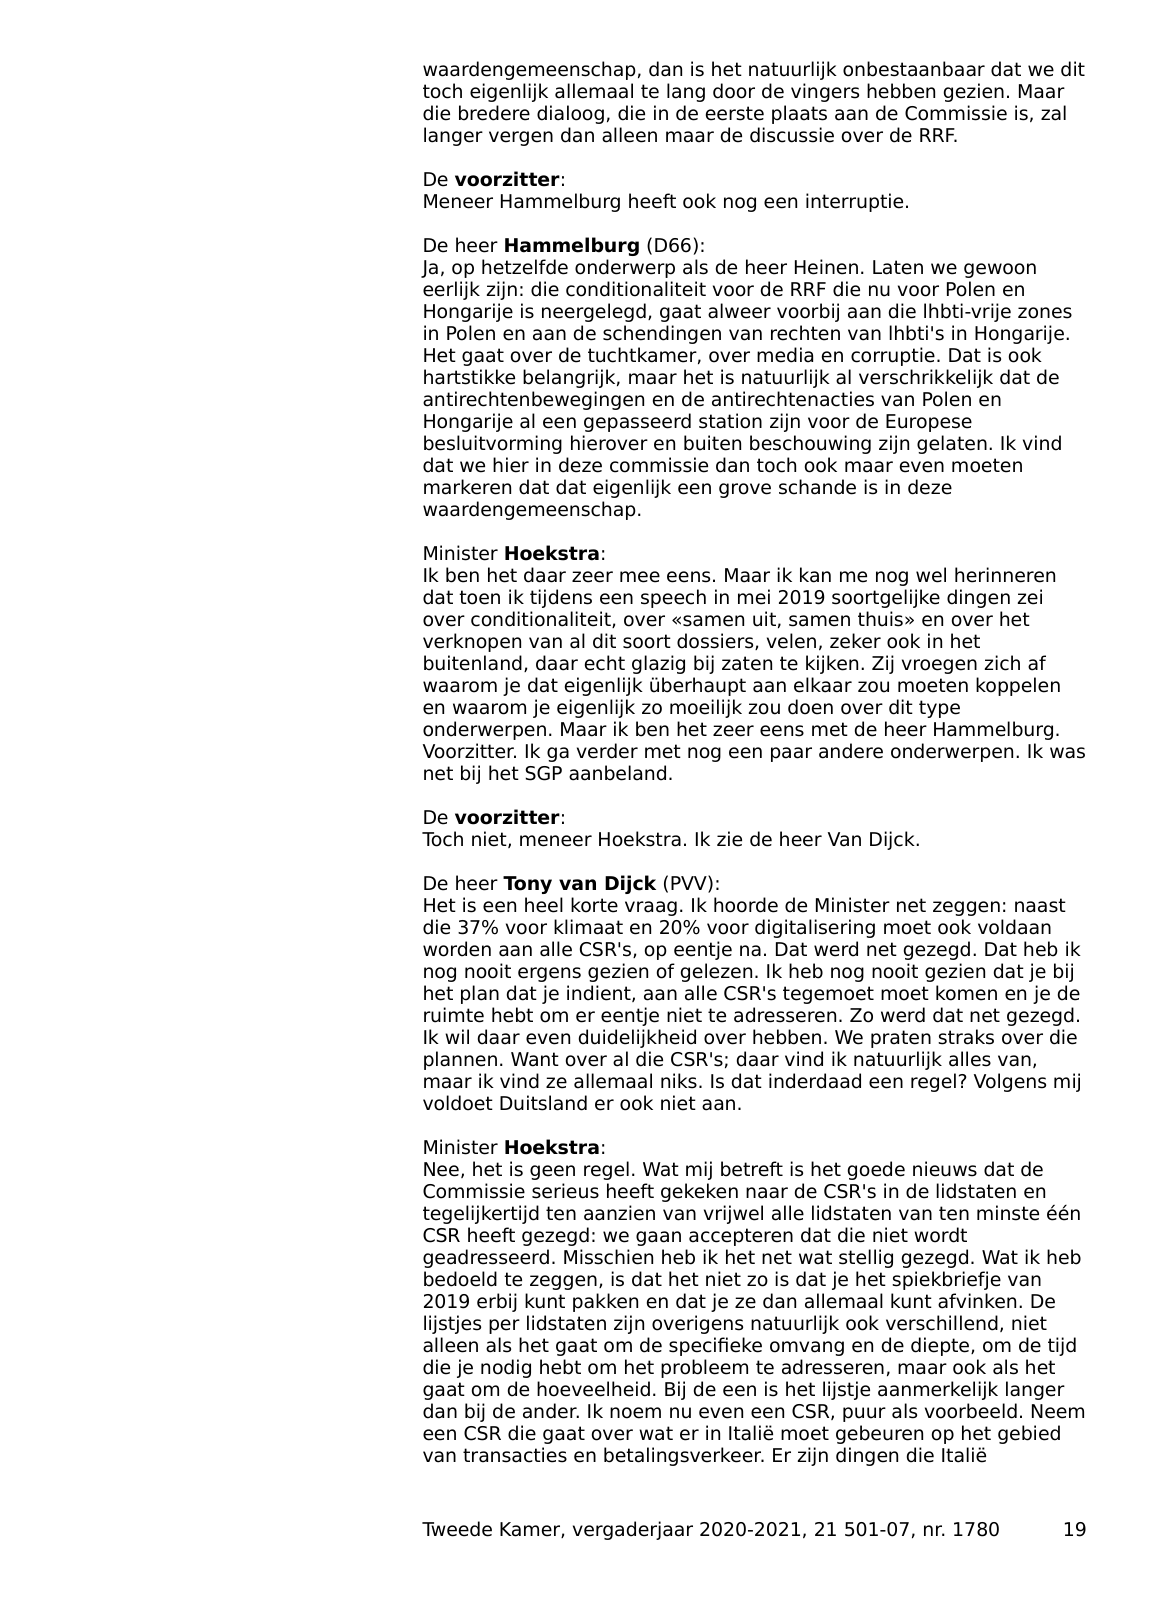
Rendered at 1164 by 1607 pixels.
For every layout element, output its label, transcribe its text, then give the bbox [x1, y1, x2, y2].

text Minister Hoekstra: [422, 543, 1087, 565]
text Meneer Hammelburg heeft ook nog een interruptie. [422, 191, 1087, 213]
text Ja, op hetzelfde onderwerp als de heer Heinen. Laten we gewoon eerlijk zijn: die conditionaliteit voor de RRF die nu voor Polen en Hongarije is neergelegd, gaat alweer voorbij aan die lhbti-vrije zones in Polen en aan de schendingen van rechten van lhbti's in Hongarije. Het gaat over de tuchtkamer, over media en corruptie. Dat is ook hartstikke belangrijk, maar het is natuurlijk al verschrikkelijk dat de antirechtenbewegingen en de antirechtenacties van Polen en Hongarije al een gepasseerd station zijn voor de Europese besluitvorming hierover en buiten beschouwing zijn gelaten. Ik vind dat we hier in deze commissie dan toch ook maar even moeten markeren dat dat eigenlijk een grove schande is in deze waardengemeenschap. [422, 257, 1087, 521]
text Voorzitter. Ik ga verder met nog een paar andere onderwerpen. Ik was net bij het SGP aanbeland. [422, 741, 1087, 785]
text De voorzitter: [422, 169, 1087, 191]
text Ik ben het daar zeer mee eens. Maar ik kan me nog wel herinneren dat toen ik tijdens een speech in mei 2019 soortgelijke dingen zei over conditionaliteit, over «samen uit, samen thuis» en over het verknopen van al dit soort dossiers, velen, zeker ook in het buitenland, daar echt glazig bij zaten te kijken. Zij vroegen zich af waarom je dat eigenlijk überhaupt aan elkaar zou moeten koppelen en waarom je eigenlijk zo moeilijk zou doen over dit type onderwerpen. Maar ik ben het zeer eens met de heer Hammelburg. [422, 565, 1087, 741]
text De heer Tony van Dijck (PVV): [422, 873, 1087, 895]
text Toch niet, meneer Hoekstra. Ik zie de heer Van Dijck. [422, 829, 1087, 851]
text waardengemeenschap, dan is het natuurlijk onbestaanbaar dat we dit toch eigenlijk allemaal te lang door de vingers hebben gezien. Maar die bredere dialoog, die in de eerste plaats aan de Commissie is, zal langer vergen dan alleen maar de discussie over de RRF. [422, 59, 1087, 147]
text De heer Hammelburg (D66): [422, 235, 1087, 257]
text Minister Hoekstra: [422, 1137, 1087, 1159]
text Het is een heel korte vraag. Ik hoorde de Minister net zeggen: naast die 37% voor klimaat en 20% voor digitalisering moet ook voldaan worden aan alle CSR's, op eentje na. Dat werd net gezegd. Dat heb ik nog nooit ergens gezien of gelezen. Ik heb nog nooit gezien dat je bij het plan dat je indient, aan alle CSR's tegemoet moet komen en je de ruimte hebt om er eentje niet te adresseren. Zo werd dat net gezegd. Ik wil daar even duidelijkheid over hebben. We praten straks over die plannen. Want over al die CSR's; daar vind ik natuurlijk alles van, maar ik vind ze allemaal niks. Is dat inderdaad een regel? Volgens mij voldoet Duitsland er ook niet aan. [422, 895, 1087, 1115]
text Nee, het is geen regel. Wat mij betreft is het goede nieuws dat de Commissie serieus heeft gekeken naar de CSR's in de lidstaten en tegelijkertijd ten aanzien van vrijwel alle lidstaten van ten minste één CSR heeft gezegd: we gaan accepteren dat die niet wordt geadresseerd. Misschien heb ik het net wat stellig gezegd. Wat ik heb bedoeld te zeggen, is dat het niet zo is dat je het spiekbriefje van 2019 erbij kunt pakken en dat je ze dan allemaal kunt afvinken. De lijstjes per lidstaten zijn overigens natuurlijk ook verschillend, niet alleen als het gaat om de specifieke omvang en de diepte, om de tijd die je nodig hebt om het probleem te adresseren, maar ook als het gaat om de hoeveelheid. Bij de een is het lijstje aanmerkelijk langer dan bij de ander. Ik noem nu even een CSR, puur als voorbeeld. Neem een CSR die gaat over wat er in Italië moet gebeuren op het gebied van transacties en betalingsverkeer. Er zijn dingen die Italië [422, 1159, 1087, 1467]
text De voorzitter: [422, 807, 1087, 829]
